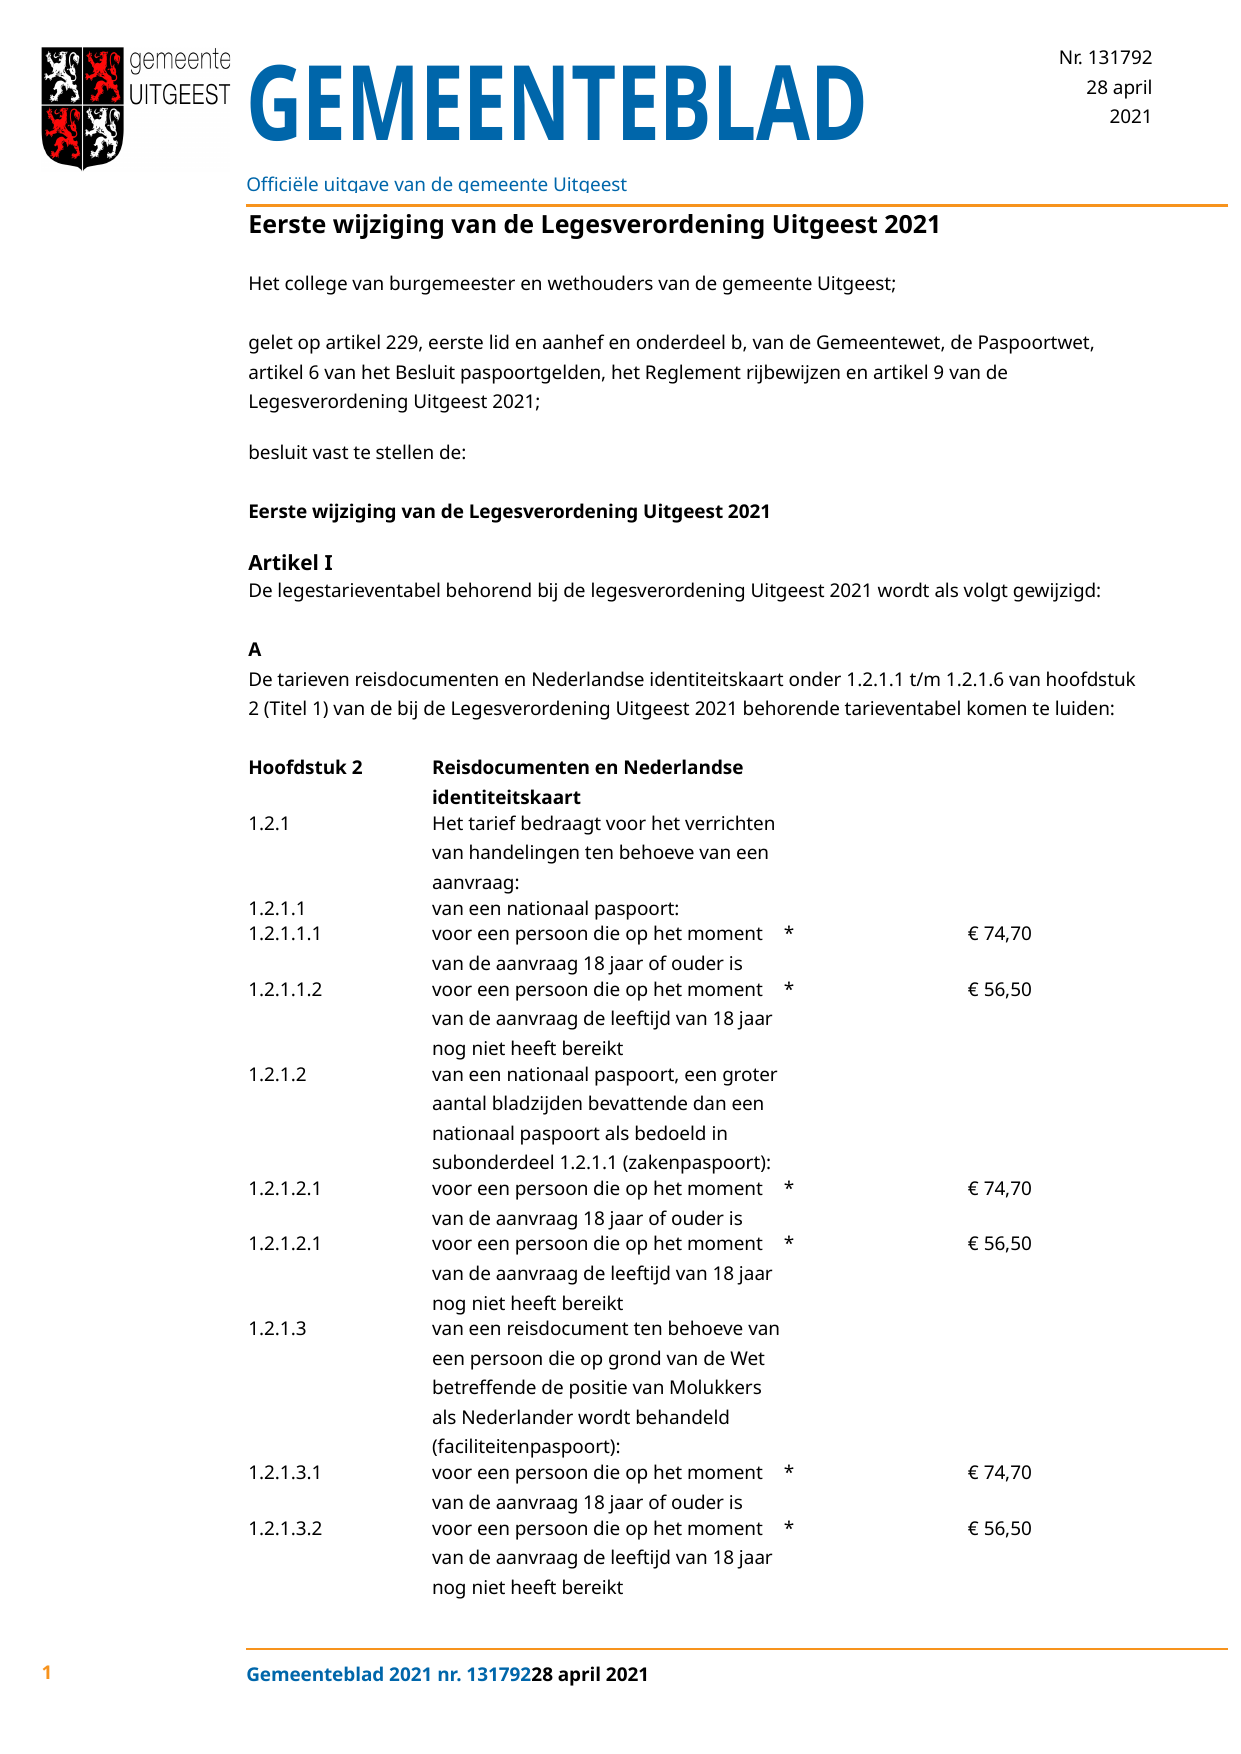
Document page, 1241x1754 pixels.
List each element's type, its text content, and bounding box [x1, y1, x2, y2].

table_cell € 56,50 [968, 976, 1152, 1061]
table_cell * [784, 1515, 968, 1600]
table_header Reisdocumenten en Nederlandse identiteitskaart [432, 755, 784, 810]
table_cell € 74,70 [968, 1175, 1152, 1231]
text De tarieven reisdocumenten en Nederlandse identiteitskaart onder 1.2.1.1 t/m 1.2.1.6 van hoofdstuk 2 (Titel 1) van de bij de Legesverordening Uitgeest 2021 behorende tarieventabel komen te luiden: [248, 666, 1152, 721]
table_cell * [784, 976, 968, 1061]
table_cell 1.2.1.1.2 [248, 976, 432, 1061]
table_cell [968, 1061, 1152, 1175]
picture [41, 47, 231, 172]
table_cell van een nationaal paspoort, een groter aantal bladzijden bevattende dan een nationaal paspoort als bedoeld in subonderdeel 1.2.1.1 (zakenpaspoort): [432, 1061, 784, 1175]
text Artikel I [248, 548, 1152, 577]
table_cell 1.2.1.2.1 [248, 1175, 432, 1231]
table_cell 1.2.1 [248, 810, 432, 895]
text Eerste wijziging van de Legesverordening Uitgeest 2021 [248, 207, 1152, 241]
text besluit vast te stellen de: [248, 439, 1152, 465]
text De legestarieventabel behorend bij de legesverordening Uitgeest 2021 wordt als volgt gewijzigd: [248, 577, 1152, 603]
text Eerste wijziging van de Legesverordening Uitgeest 2021 [248, 498, 1152, 524]
table_cell * [784, 1231, 968, 1315]
table_cell voor een persoon die op het moment van de aanvraag de leeftijd van 18 jaar nog niet heeft bereikt [432, 1515, 784, 1600]
table_cell * [784, 1460, 968, 1515]
table_header [968, 755, 1152, 810]
text A [248, 636, 1152, 662]
table_cell voor een persoon die op het moment van de aanvraag 18 jaar of ouder is [432, 1460, 784, 1515]
table_header Hoofdstuk 2 [248, 755, 432, 810]
table_cell voor een persoon die op het moment van de aanvraag de leeftijd van 18 jaar nog niet heeft bereikt [432, 976, 784, 1061]
table_cell [784, 895, 968, 921]
table_cell € 56,50 [968, 1231, 1152, 1315]
table_cell [784, 1061, 968, 1175]
table_cell € 74,70 [968, 1460, 1152, 1515]
table_cell 1.2.1.1 [248, 895, 432, 921]
table_cell 1.2.1.3.1 [248, 1460, 432, 1515]
table_cell 1.2.1.3.2 [248, 1515, 432, 1600]
table_cell voor een persoon die op het moment van de aanvraag 18 jaar of ouder is [432, 921, 784, 976]
table_cell [968, 810, 1152, 895]
table_cell * [784, 1175, 968, 1231]
table_cell 1.2.1.2.1 [248, 1231, 432, 1315]
table_cell € 56,50 [968, 1515, 1152, 1600]
table_cell Het tarief bedraagt voor het verrichten van handelingen ten behoeve van een aanvraag: [432, 810, 784, 895]
table_cell van een reisdocument ten behoeve van een persoon die op grond van de Wet betreffende de positie van Molukkers als Nederlander wordt behandeld (faciliteitenpaspoort): [432, 1315, 784, 1459]
table_cell 1.2.1.3 [248, 1315, 432, 1459]
table_cell [968, 1315, 1152, 1459]
text Het college van burgemeester en wethouders van de gemeente Uitgeest; [248, 270, 1152, 296]
table_cell van een nationaal paspoort: [432, 895, 784, 921]
table_cell € 74,70 [968, 921, 1152, 976]
table_cell voor een persoon die op het moment van de aanvraag 18 jaar of ouder is [432, 1175, 784, 1231]
table_cell voor een persoon die op het moment van de aanvraag de leeftijd van 18 jaar nog niet heeft bereikt [432, 1231, 784, 1315]
table_cell [968, 895, 1152, 921]
table_cell * [784, 921, 968, 976]
text gelet op artikel 229, eerste lid en aanhef en onderdeel b, van de Gemeentewet, de Paspoortwet, artikel 6 van het Besluit paspoortgelden, het Reglement rijbewijzen en artikel 9 van de Legesverordening Uitgeest 2021; [248, 329, 1152, 414]
table_cell 1.2.1.2 [248, 1061, 432, 1175]
table_cell 1.2.1.1.1 [248, 921, 432, 976]
table_cell [784, 810, 968, 895]
table_cell [784, 1315, 968, 1459]
table_header [784, 755, 968, 810]
